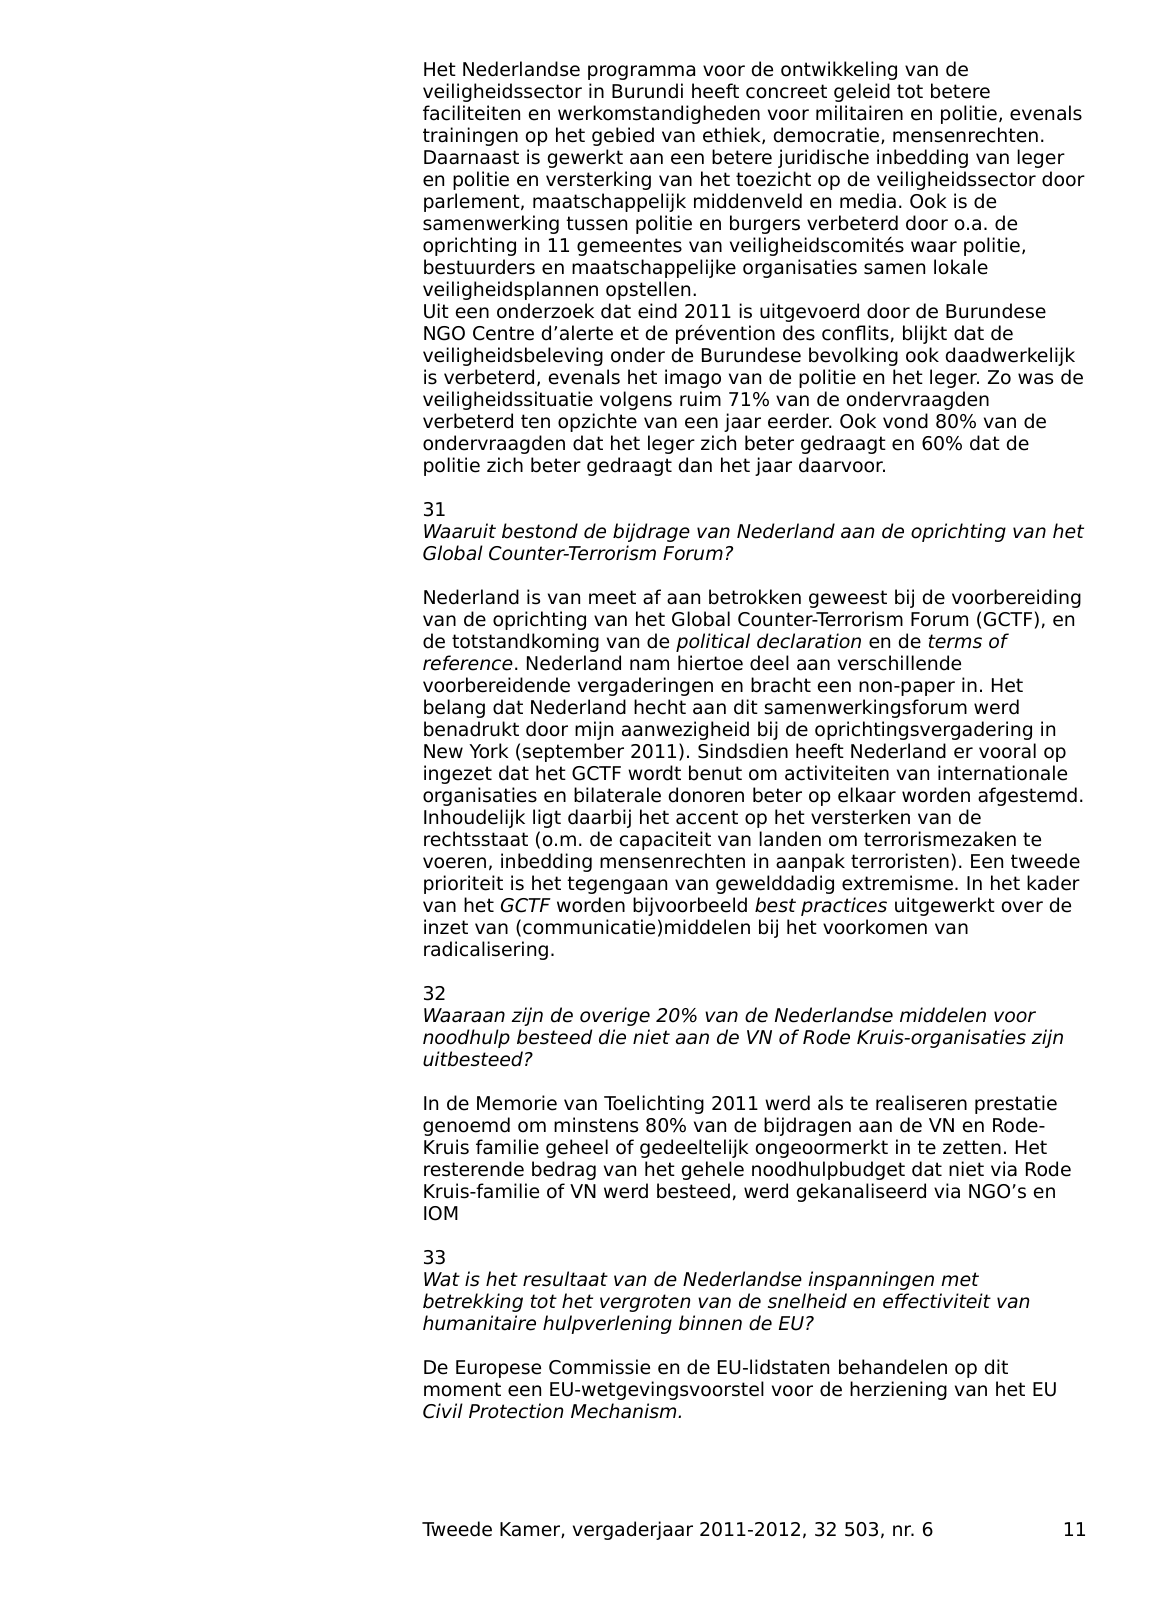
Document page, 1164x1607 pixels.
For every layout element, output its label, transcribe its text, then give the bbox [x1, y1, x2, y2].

text 33 [422, 1247, 1087, 1269]
text Het Nederlandse programma voor de ontwikkeling van de veiligheidssector in Burundi heeft concreet geleid tot betere faciliteiten en werkomstandigheden voor militairen en politie, evenals trainingen op het gebied van ethiek, democratie, mensenrechten. Daarnaast is gewerkt aan een betere juridische inbedding van leger en politie en versterking van het toezicht op de veiligheidssector door parlement, maatschappelijk middenveld en media. Ook is de samenwerking tussen politie en burgers verbeterd door o.a. de oprichting in 11 gemeentes van veiligheidscomités waar politie, bestuurders en maatschappelijke organisaties samen lokale veiligheidsplannen opstellen. [422, 59, 1087, 301]
text De Europese Commissie en de EU-lidstaten behandelen op dit moment een EU-wetgevingsvoorstel voor de herziening van het EU Civil Protection Mechanism. [422, 1357, 1087, 1423]
text Waaruit bestond de bijdrage van Nederland aan de oprichting van het Global Counter-Terrorism Forum? [422, 521, 1087, 565]
text Uit een onderzoek dat eind 2011 is uitgevoerd door de Burundese NGO Centre d’alerte et de prévention des conflits, blijkt dat de veiligheidsbeleving onder de Burundese bevolking ook daadwerkelijk is verbeterd, evenals het imago van de politie en het leger. Zo was de veiligheidssituatie volgens ruim 71% van de ondervraagden verbeterd ten opzichte van een jaar eerder. Ook vond 80% van de ondervraagden dat het leger zich beter gedraagt en 60% dat de politie zich beter gedraagt dan het jaar daarvoor. [422, 301, 1087, 477]
text Wat is het resultaat van de Nederlandse inspanningen met betrekking tot het vergroten van de snelheid en effectiviteit van humanitaire hulpverlening binnen de EU? [422, 1269, 1087, 1335]
text In de Memorie van Toelichting 2011 werd als te realiseren prestatie genoemd om minstens 80% van de bijdragen aan de VN en Rode-Kruis familie geheel of gedeeltelijk ongeoormerkt in te zetten. Het resterende bedrag van het gehele noodhulpbudget dat niet via Rode Kruis-familie of VN werd besteed, werd gekanaliseerd via NGO’s en IOM [422, 1093, 1087, 1225]
text Waaraan zijn de overige 20% van de Nederlandse middelen voor noodhulp besteed die niet aan de VN of Rode Kruis-organisaties zijn uitbesteed? [422, 1005, 1087, 1071]
text Nederland is van meet af aan betrokken geweest bij de voorbereiding van de oprichting van het Global Counter-Terrorism Forum (GCTF), en de totstandkoming van de political declaration en de terms of reference. Nederland nam hiertoe deel aan verschillende voorbereidende vergaderingen en bracht een non-paper in. Het belang dat Nederland hecht aan dit samenwerkingsforum werd benadrukt door mijn aanwezigheid bij de oprichtingsvergadering in New York (september 2011). Sindsdien heeft Nederland er vooral op ingezet dat het GCTF wordt benut om activiteiten van internationale organisaties en bilaterale donoren beter op elkaar worden afgestemd. Inhoudelijk ligt daarbij het accent op het versterken van de rechtsstaat (o.m. de capaciteit van landen om terrorismezaken te voeren, inbedding mensenrechten in aanpak terroristen). Een tweede prioriteit is het tegengaan van gewelddadig extremisme. In het kader van het GCTF worden bijvoorbeeld best practices uitgewerkt over de inzet van (communicatie)middelen bij het voorkomen van radicalisering. [422, 587, 1087, 961]
text 31 [422, 499, 1087, 521]
text 32 [422, 983, 1087, 1005]
